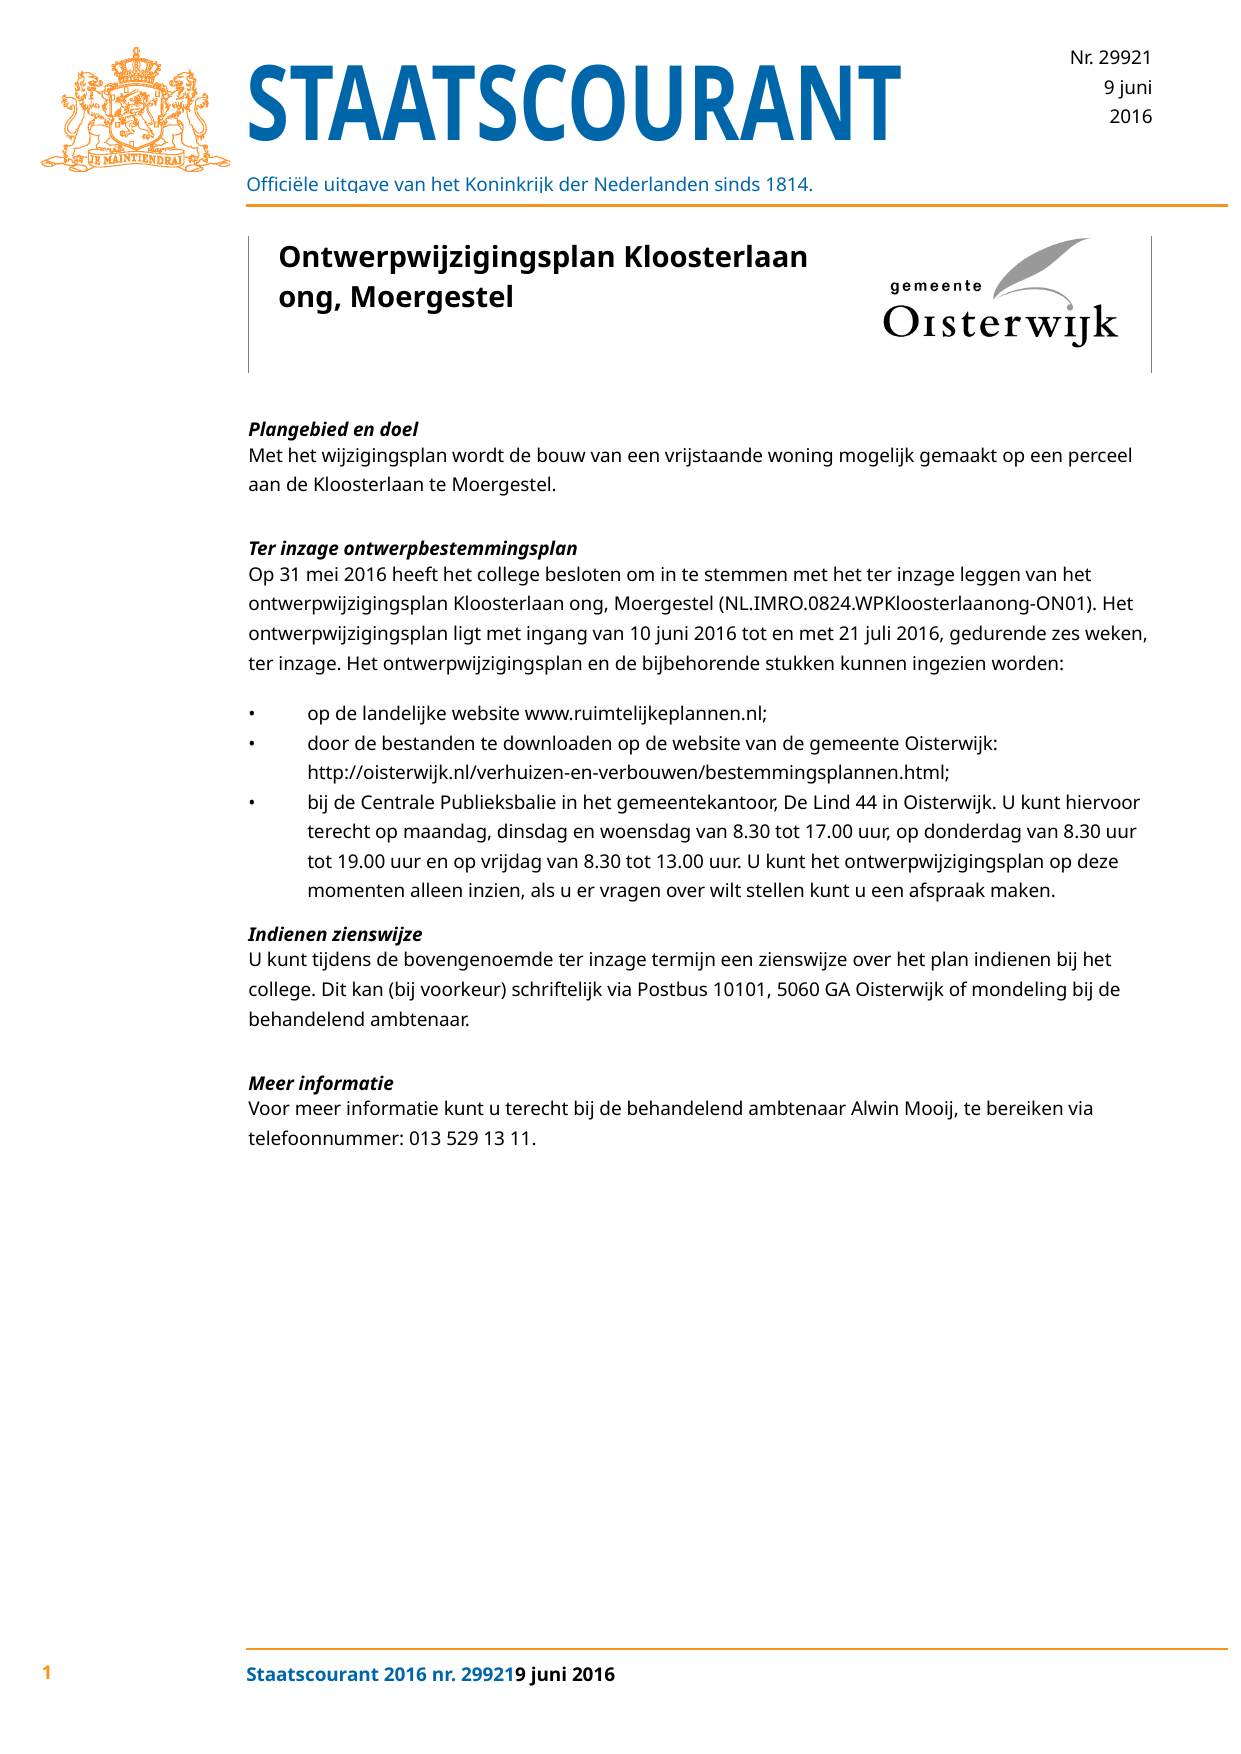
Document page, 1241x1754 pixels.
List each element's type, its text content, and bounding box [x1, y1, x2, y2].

text Meer informatie [248, 1070, 1152, 1095]
picture [882, 236, 1119, 348]
text Indienen zienswijze [248, 921, 1152, 947]
list bij de Centrale Publieksbalie in het gemeentekantoor, De Lind 44 in Oisterwijk. U kunt hiervoor terecht op maandag, dinsdag en woensdag van 8.30 tot 17.00 uur, op donderdag van 8.30 uur tot 19.00 uur en op vrijdag van 8.30 tot 13.00 uur. U kunt het ontwerpwijzigingsplan op deze momenten alleen inzien, als u er vragen over wilt stellen kunt u een afspraak maken. [248, 789, 1152, 903]
table_header [850, 236, 1151, 373]
text Plangebied en doel [248, 416, 1152, 442]
text U kunt tijdens de bovengenoemde ter inzage termijn een zienswijze over het plan indienen bij het college. Dit kan (bij voorkeur) schriftelijk via Postbus 10101, 5060 GA Oisterwijk of mondeling bij de behandelend ambtenaar. [248, 947, 1152, 1031]
list door de bestanden te downloaden op de website van de gemeente Oisterwijk: http://oisterwijk.nl/verhuizen-en-verbouwen/bestemmingsplannen.html; [248, 730, 1152, 785]
text Ter inzage ontwerpbestemmingsplan [248, 535, 1152, 561]
list op de landelijke website www.ruimtelijkeplannen.nl; [248, 700, 1152, 726]
text Voor meer informatie kunt u terecht bij de behandelend ambtenaar Alwin Mooij, te bereiken via telefoonnummer: 013 529 13 11. [248, 1095, 1152, 1151]
picture [41, 47, 231, 172]
text Met het wijzigingsplan wordt de bouw van een vrijstaande woning mogelijk gemaakt op een perceel aan de Kloosterlaan te Moergestel. [248, 442, 1152, 497]
text Op 31 mei 2016 heeft het college besloten om in te stemmen met het ter inzage leggen van het ontwerpwijzigingsplan Kloosterlaan ong, Moergestel (NL.IMRO.0824.WPKloosterlaanong-ON01). Het ontwerpwijzigingsplan ligt met ingang van 10 juni 2016 tot en met 21 juli 2016, gedurende zes weken, ter inzage. Het ontwerpwijzigingsplan en de bijbehorende stukken kunnen ingezien worden: [248, 561, 1152, 676]
table_header Ontwerpwijzigingsplan Kloosterlaan ong, Moergestel [249, 236, 850, 373]
